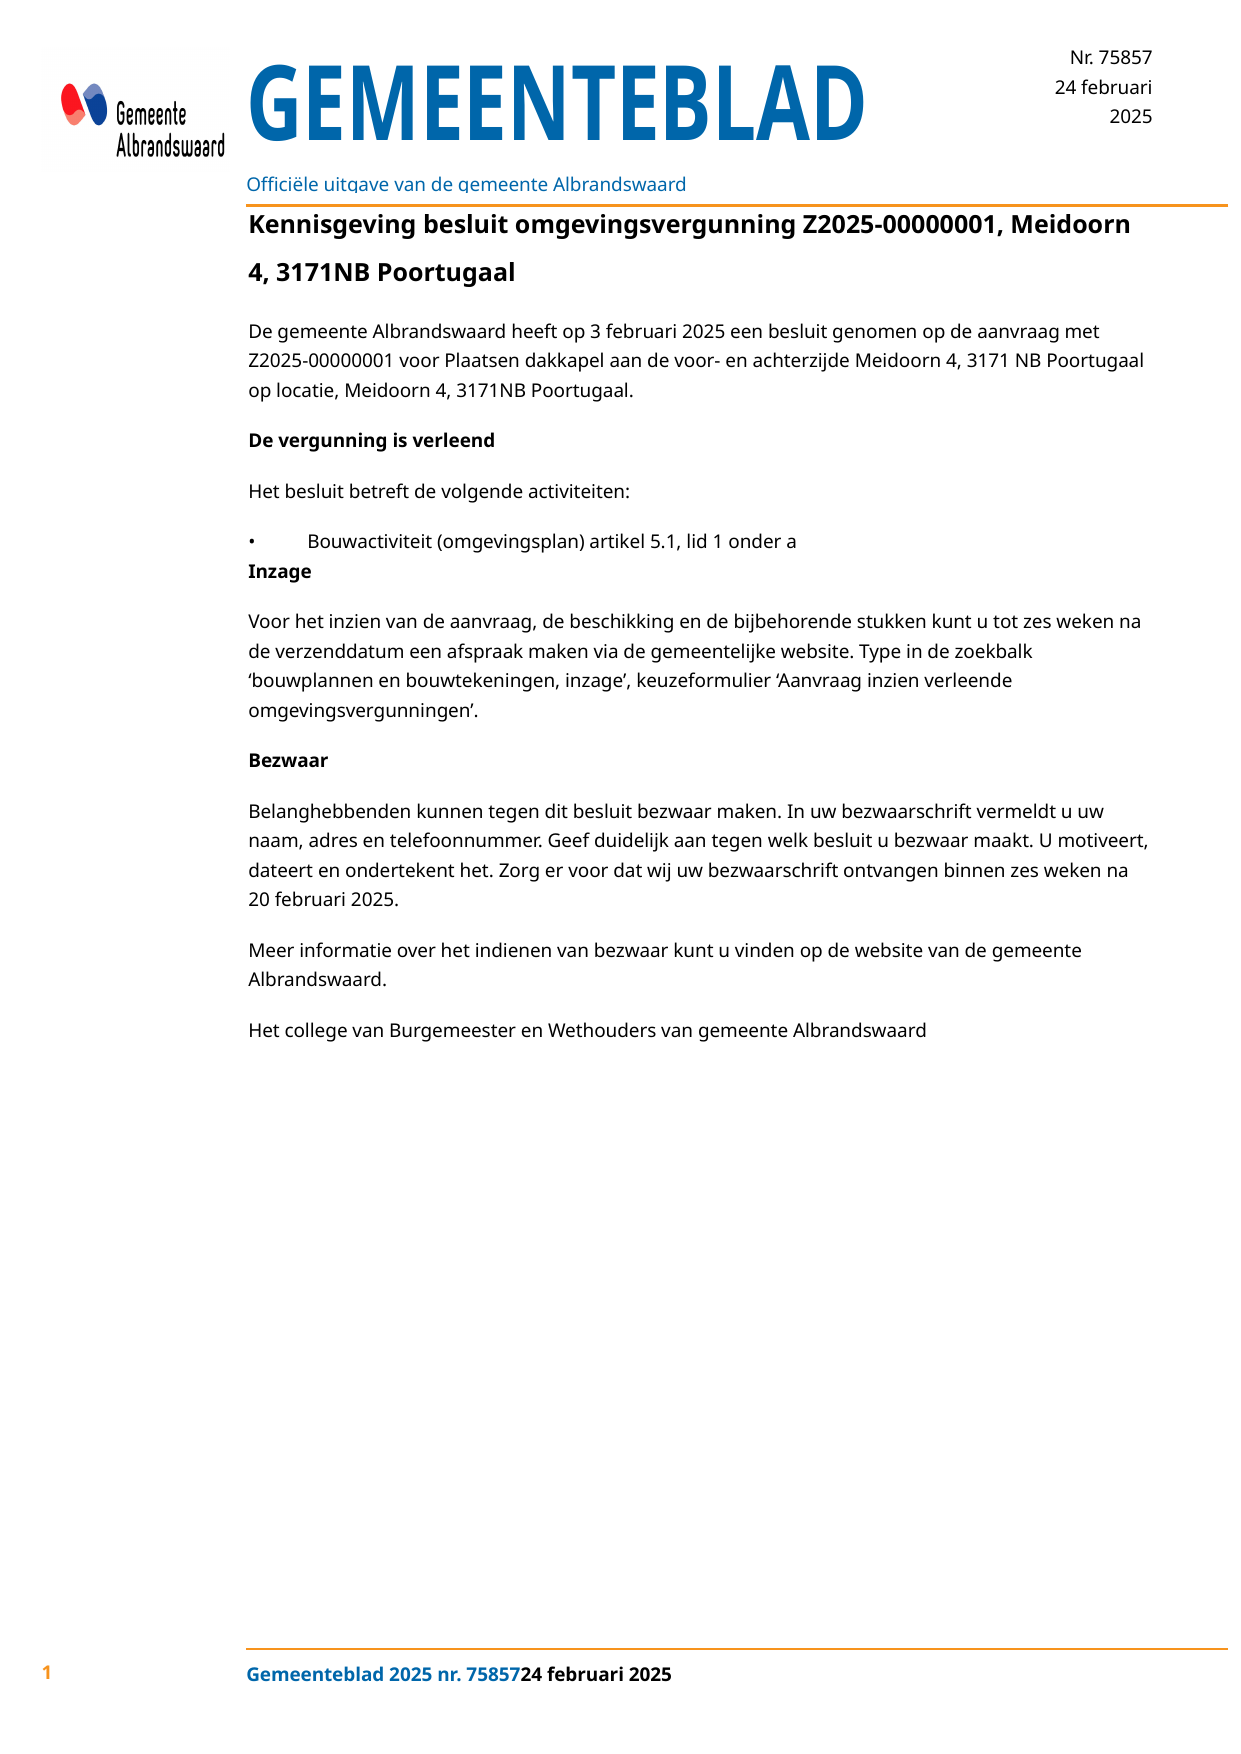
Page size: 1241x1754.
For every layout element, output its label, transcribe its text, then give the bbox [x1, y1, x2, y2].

text De vergunning is verleend [248, 427, 1152, 453]
list Bouwactiviteit (omgevingsplan) artikel 5.1, lid 1 onder a [248, 528, 1152, 554]
text De gemeente Albrandswaard heeft op 3 februari 2025 een besluit genomen op de aanvraag met Z2025-00000001 voor Plaatsen dakkapel aan de voor- en achterzijde Meidoorn 4, 3171 NB Poortugaal op locatie, Meidoorn 4, 3171NB Poortugaal. [248, 318, 1152, 403]
text Bezwaar [248, 747, 1152, 773]
text Voor het inzien van de aanvraag, de beschikking en de bijbehorende stukken kunt u tot zes weken na de verzenddatum een afspraak maken via de gemeentelijke website. Type in de zoekbalk ‘bouwplannen en bouwtekeningen, inzage’, keuzeformulier ‘Aanvraag inzien verleende omgevingsvergunningen’. [248, 608, 1152, 723]
text Het besluit betreft de volgende activiteiten: [248, 478, 1152, 504]
text Kennisgeving besluit omgevingsvergunning Z2025-00000001, Meidoorn 4, 3171NB Poortugaal [248, 207, 1152, 288]
text Belanghebbenden kunnen tegen dit besluit bezwaar maken. In uw bezwaarschrift vermeldt u uw naam, adres en telefoonnummer. Geef duidelijk aan tegen welk besluit u bezwaar maakt. U motiveert, dateert en ondertekent het. Zorg er voor dat wij uw bezwaarschrift ontvangen binnen zes weken na 20 februari 2025. [248, 798, 1152, 912]
picture [41, 47, 231, 172]
text Meer informatie over het indienen van bezwaar kunt u vinden op de website van de gemeente Albrandswaard. [248, 937, 1152, 992]
text Het college van Burgemeester en Wethouders van gemeente Albrandswaard [248, 1017, 1152, 1043]
text Inzage [248, 558, 1152, 584]
